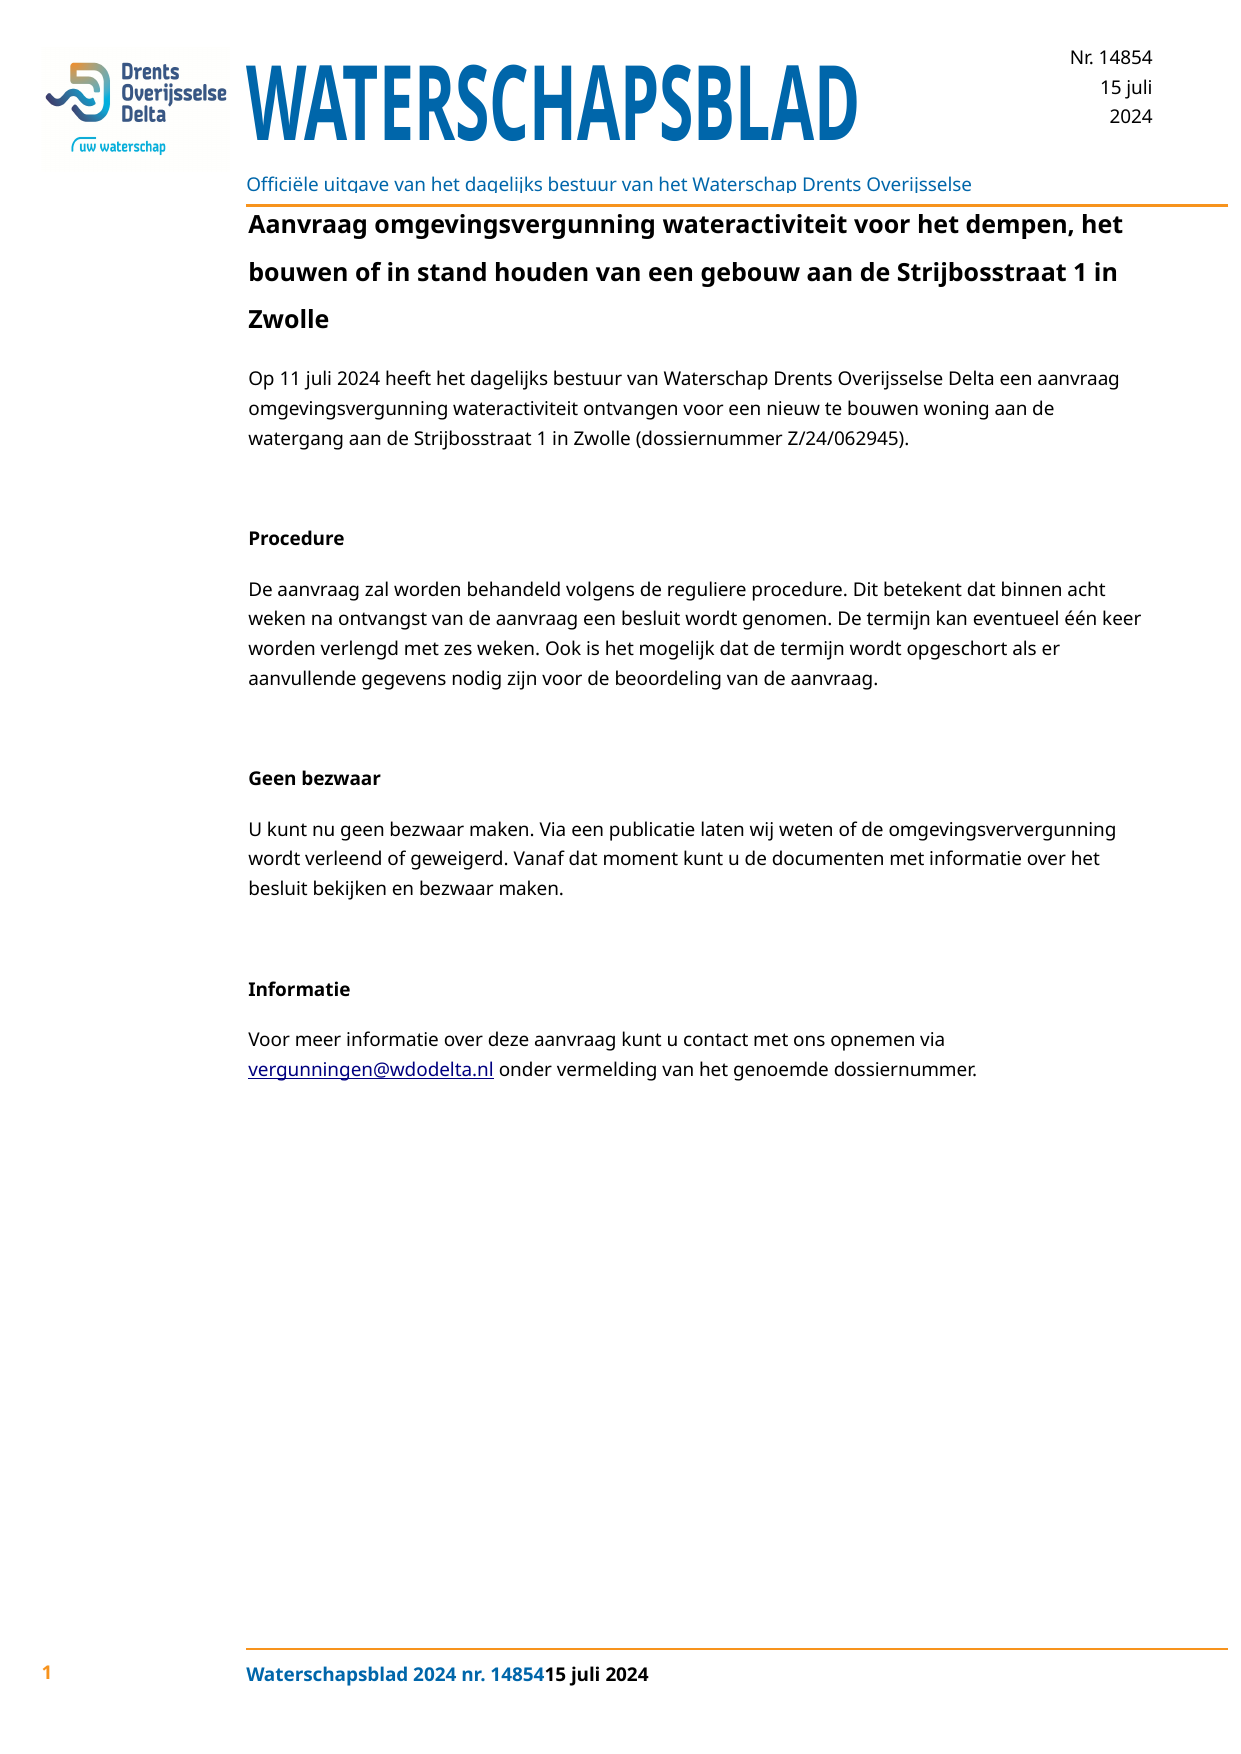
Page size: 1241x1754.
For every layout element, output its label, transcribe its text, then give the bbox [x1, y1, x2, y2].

picture [41, 47, 231, 172]
text Geen bezwaar [248, 766, 1152, 791]
text De aanvraag zal worden behandeld volgens de reguliere procedure. Dit betekent dat binnen acht weken na ontvangst van de aanvraag een besluit wordt genomen. De termijn kan eventueel één keer worden verlengd met zes weken. Ook is het mogelijk dat de termijn wordt opgeschort als er aanvullende gegevens nodig zijn voor de beoordeling van de aanvraag. [248, 576, 1152, 690]
text Op 11 juli 2024 heeft het dagelijks bestuur van Waterschap Drents Overijsselse Delta een aanvraag omgevingsvergunning wateractiviteit ontvangen voor een nieuw te bouwen woning aan de watergang aan de Strijbosstraat 1 in Zwolle (dossiernummer Z/24/062945). [248, 366, 1152, 450]
text Procedure [248, 526, 1152, 551]
text U kunt nu geen bezwaar maken. Via een publicatie laten wij weten of de omgevingsververgunning wordt verleend of geweigerd. Vanaf dat moment kunt u de documenten met informatie over het besluit bekijken en bezwaar maken. [248, 816, 1152, 901]
text Voor meer informatie over deze aanvraag kunt u contact met ons opnemen via vergunningen@wdodelta.nl onder vermelding van het genoemde dossiernummer. [248, 1026, 1152, 1082]
text Aanvraag omgevingsvergunning wateractiviteit voor het dempen, het bouwen of in stand houden van een gebouw aan de Strijbosstraat 1 in Zwolle [248, 207, 1152, 336]
text Informatie [248, 976, 1152, 1002]
